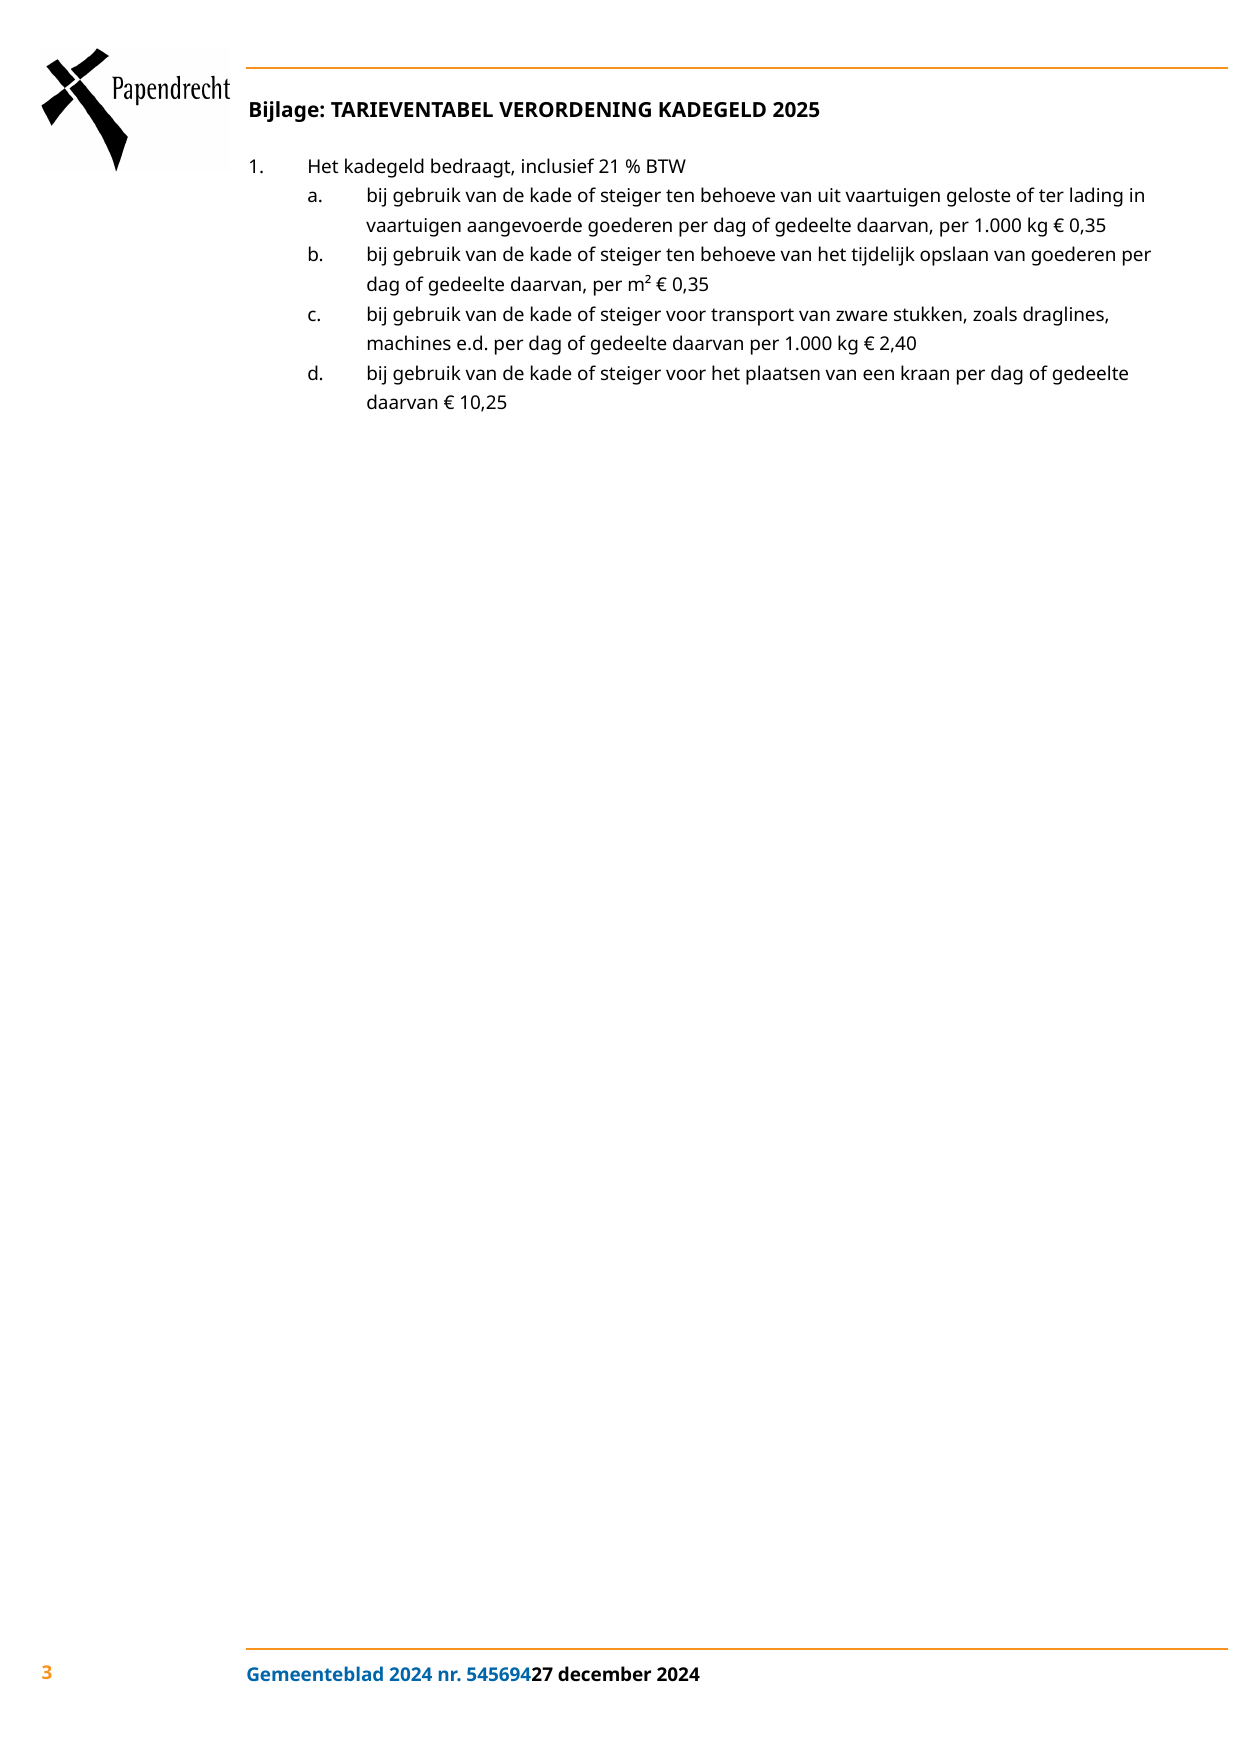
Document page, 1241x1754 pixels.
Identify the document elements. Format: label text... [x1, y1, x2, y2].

text Bijlage: TARIEVENTABEL VERORDENING KADEGELD 2025 [248, 95, 1152, 123]
list bij gebruik van de kade of steiger voor het plaatsen van een kraan per dag of gedeelte daarvan € 10,25 [307, 360, 1152, 415]
picture [41, 47, 231, 172]
list bij gebruik van de kade of steiger ten behoeve van het tijdelijk opslaan van goederen per dag of gedeelte daarvan, per m² € 0,35 [307, 242, 1152, 297]
list Het kadegeld bedraagt, inclusief 21 % BTW [248, 153, 1152, 179]
list bij gebruik van de kade of steiger voor transport van zware stukken, zoals draglines, machines e.d. per dag of gedeelte daarvan per 1.000 kg € 2,40 [307, 301, 1152, 356]
list bij gebruik van de kade of steiger ten behoeve van uit vaartuigen geloste of ter lading in vaartuigen aangevoerde goederen per dag of gedeelte daarvan, per 1.000 kg € 0,35 [307, 182, 1152, 238]
